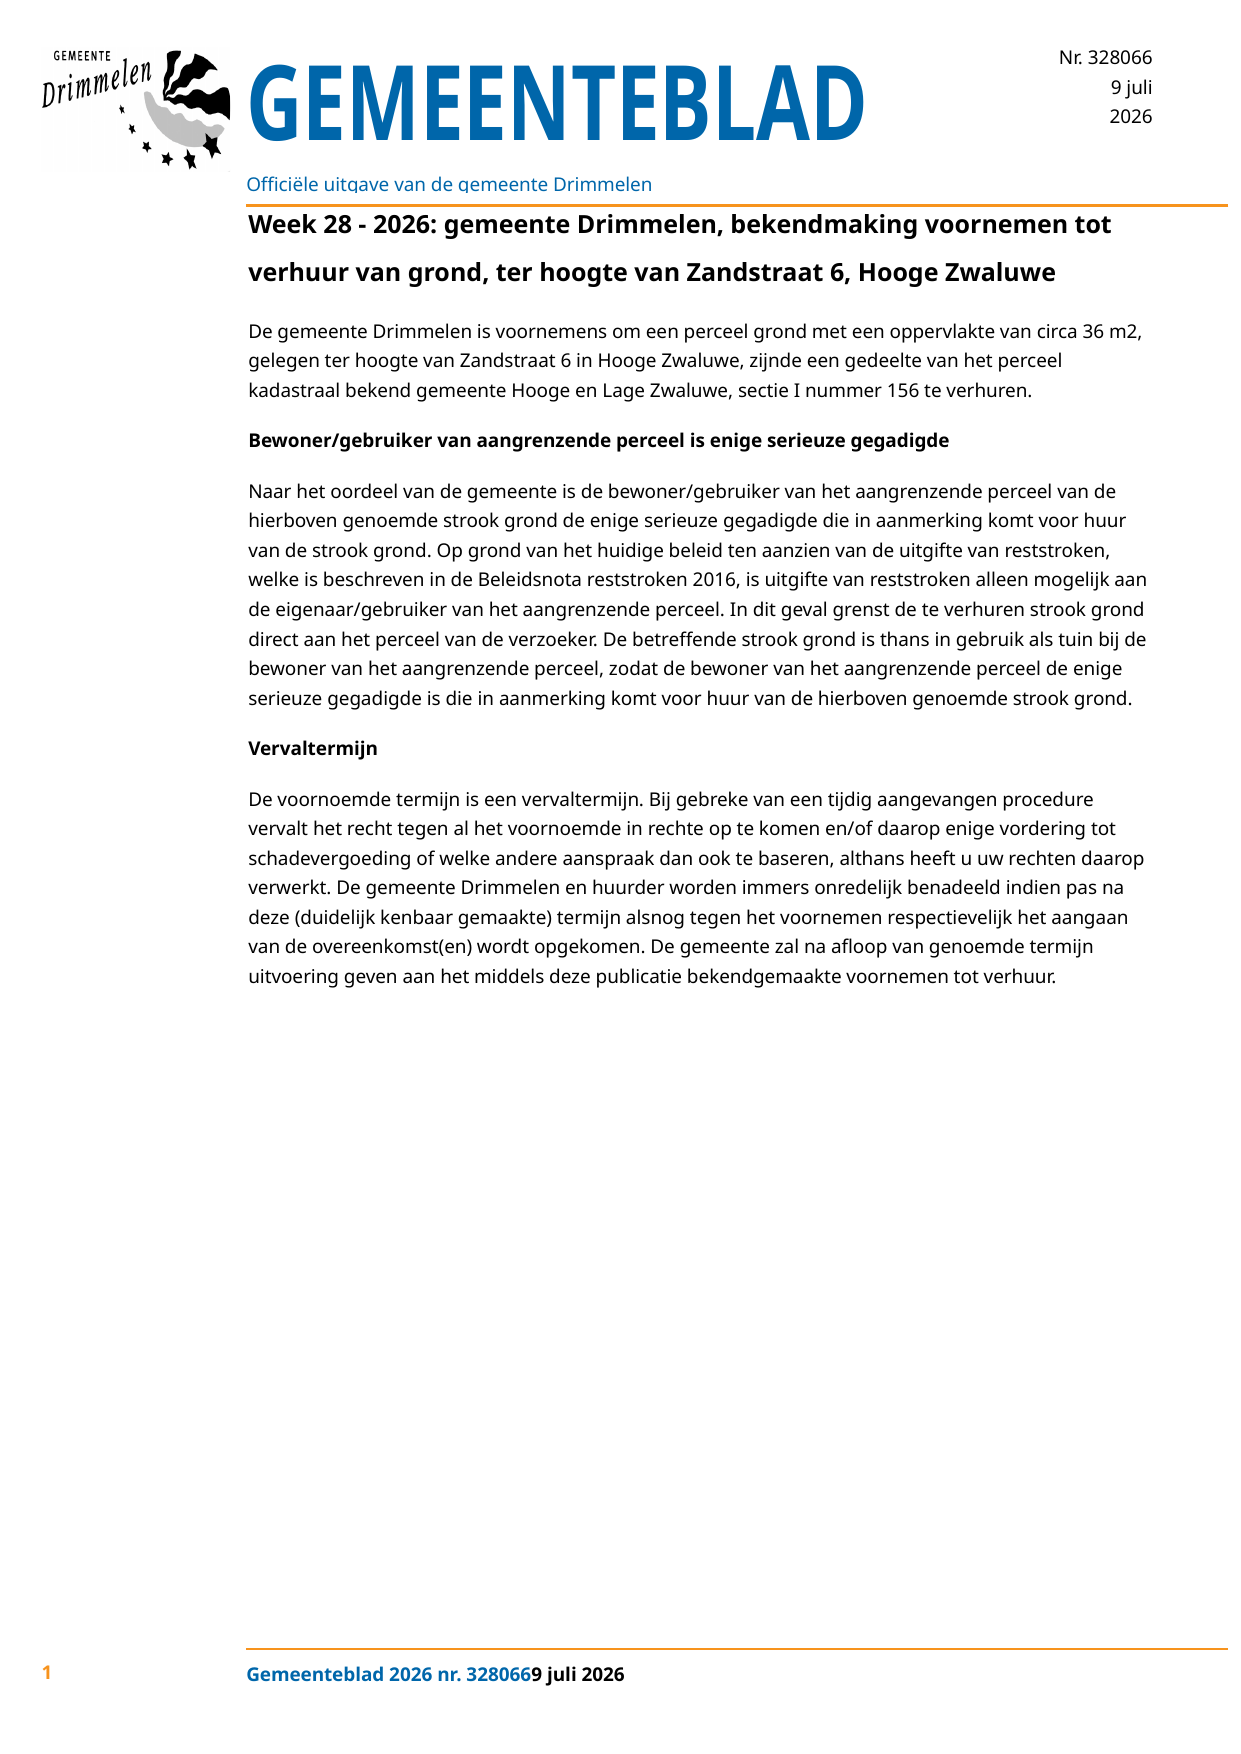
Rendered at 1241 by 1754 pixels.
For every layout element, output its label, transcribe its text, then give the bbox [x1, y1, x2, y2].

text Vervaltermijn [248, 735, 1152, 761]
text Week 28 - 2026: gemeente Drimmelen, bekendmaking voornemen tot verhuur van grond, ter hoogte van Zandstraat 6, Hooge Zwaluwe [248, 207, 1152, 288]
picture [41, 47, 231, 172]
text Naar het oordeel van de gemeente is de bewoner/gebruiker van het aangrenzende perceel van de hierboven genoemde strook grond de enige serieuze gegadigde die in aanmerking komt voor huur van de strook grond. Op grond van het huidige beleid ten aanzien van de uitgifte van reststroken, welke is beschreven in de Beleidsnota reststroken 2016, is uitgifte van reststroken alleen mogelijk aan de eigenaar/gebruiker van het aangrenzende perceel. In dit geval grenst de te verhuren strook grond direct aan het perceel van de verzoeker. De betreffende strook grond is thans in gebruik als tuin bij de bewoner van het aangrenzende perceel, zodat de bewoner van het aangrenzende perceel de enige serieuze gegadigde is die in aanmerking komt voor huur van de hierboven genoemde strook grond. [248, 478, 1152, 711]
text De gemeente Drimmelen is voornemens om een perceel grond met een oppervlakte van circa 36 m2, gelegen ter hoogte van Zandstraat 6 in Hooge Zwaluwe, zijnde een gedeelte van het perceel kadastraal bekend gemeente Hooge en Lage Zwaluwe, sectie I nummer 156 te verhuren. [248, 318, 1152, 403]
text De voornoemde termijn is een vervaltermijn. Bij gebreke van een tijdig aangevangen procedure vervalt het recht tegen al het voornoemde in rechte op te komen en/of daarop enige vordering tot schadevergoeding of welke andere aanspraak dan ook te baseren, althans heeft u uw rechten daarop verwerkt. De gemeente Drimmelen en huurder worden immers onredelijk benadeeld indien pas na deze (duidelijk kenbaar gemaakte) termijn alsnog tegen het voornemen respectievelijk het aangaan van de overeenkomst(en) wordt opgekomen. De gemeente zal na afloop van genoemde termijn uitvoering geven aan het middels deze publicatie bekendgemaakte voornemen tot verhuur. [248, 786, 1152, 989]
text Bewoner/gebruiker van aangrenzende perceel is enige serieuze gegadigde [248, 427, 1152, 453]
